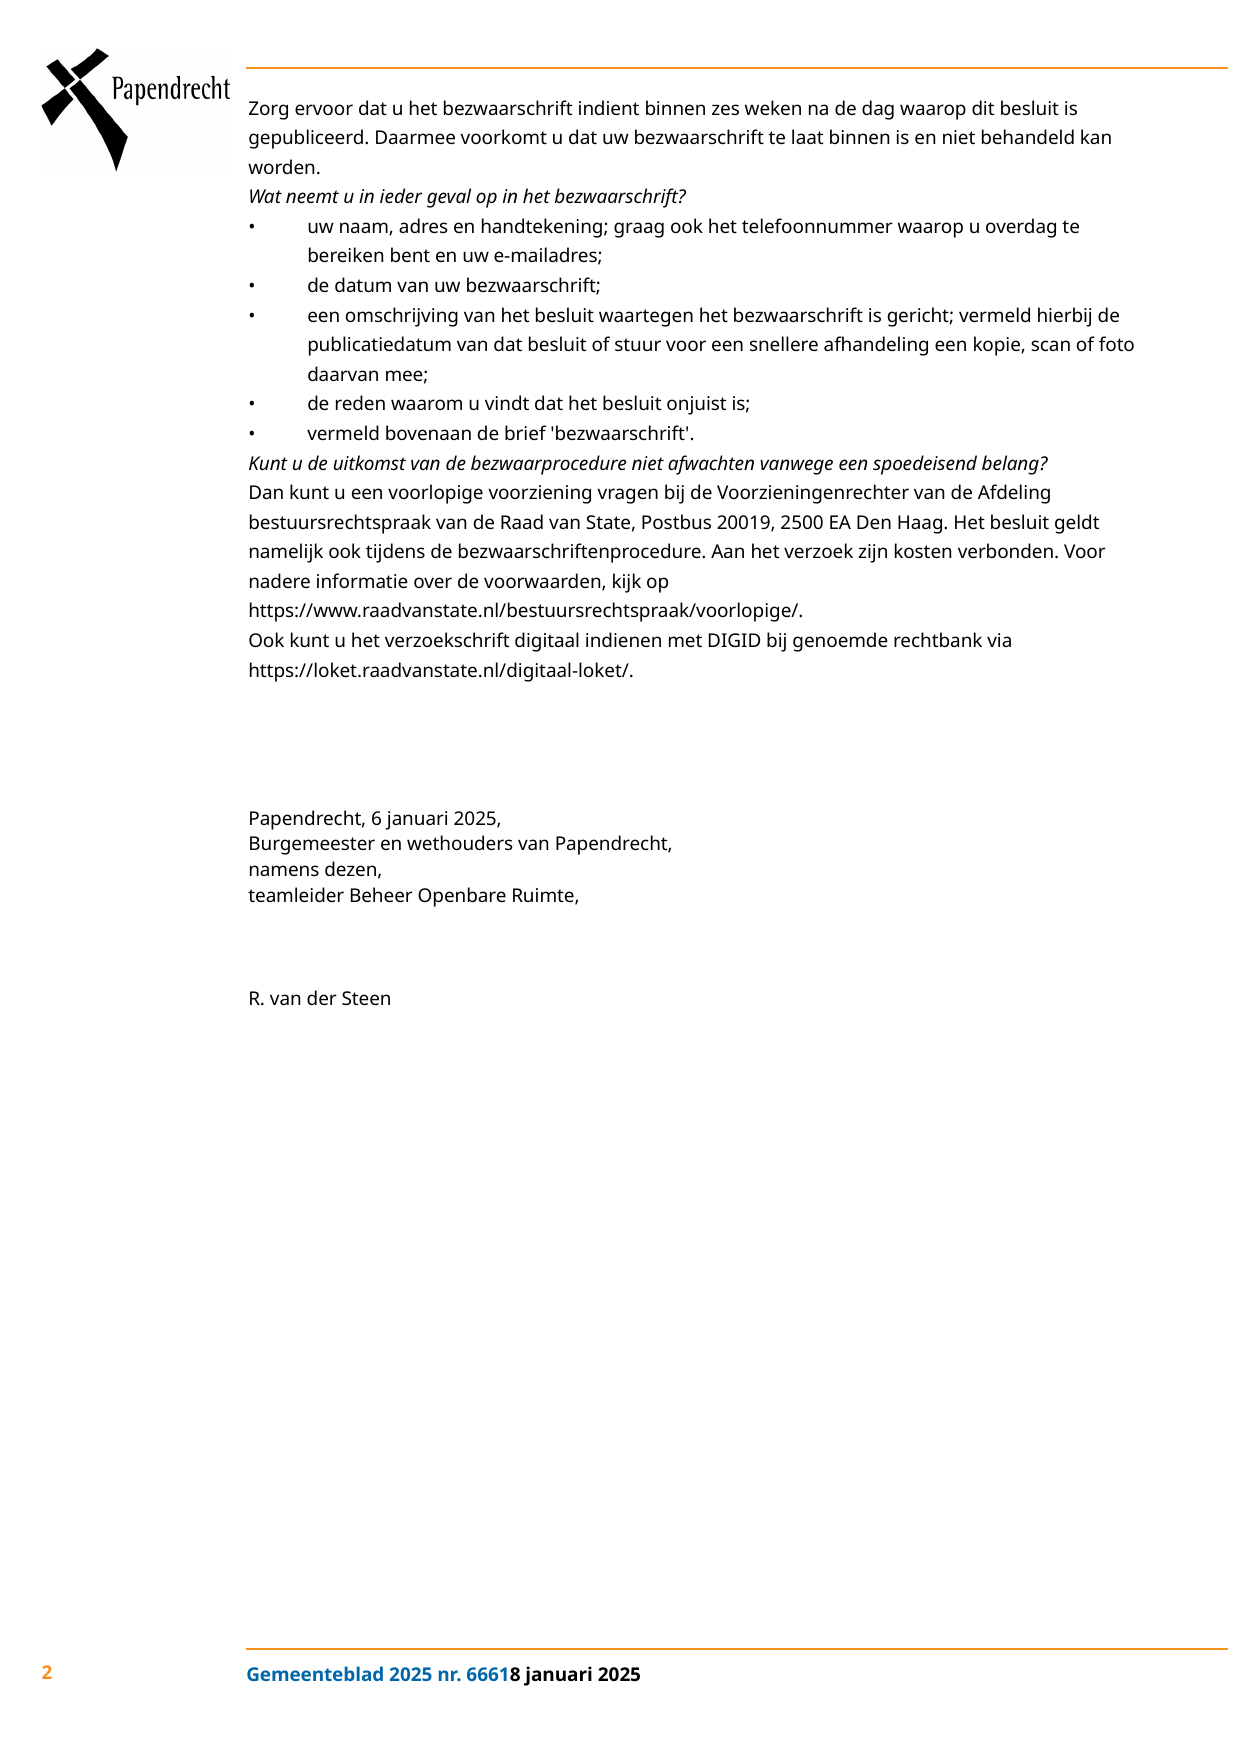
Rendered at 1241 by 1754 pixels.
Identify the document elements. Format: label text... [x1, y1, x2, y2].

text Papendrecht, 6 januari 2025, [248, 805, 1152, 831]
text R. van der Steen [248, 985, 1152, 1011]
list een omschrijving van het besluit waartegen het bezwaarschrift is gericht; vermeld hierbij de publicatiedatum van dat besluit of stuur voor een snellere afhandeling een kopie, scan of foto daarvan mee; [248, 302, 1152, 387]
list de datum van uw bezwaarschrift; [248, 272, 1152, 298]
text teamleider Beheer Openbare Ruimte, [248, 882, 1152, 908]
list uw naam, adres en handtekening; graag ook het telefoonnummer waarop u overdag te bereiken bent en uw e-mailadres; [248, 213, 1152, 268]
list de reden waarom u vindt dat het besluit onjuist is; [248, 391, 1152, 416]
text Burgemeester en wethouders van Papendrecht, [248, 831, 1152, 856]
text Ook kunt u het verzoekschrift digitaal indienen met DIGID bij genoemde rechtbank via https://loket.raadvanstate.nl/digitaal-loket/. [248, 627, 1152, 683]
picture [41, 47, 231, 172]
text Wat neemt u in ieder geval op in het bezwaarschrift? [248, 183, 1152, 209]
text Kunt u de uitkomst van de bezwaarprocedure niet afwachten vanwege een spoedeisend belang? [248, 450, 1152, 476]
list vermeld bovenaan de brief 'bezwaarschrift'. [248, 420, 1152, 446]
text Zorg ervoor dat u het bezwaarschrift indient binnen zes weken na de dag waarop dit besluit is gepubliceerd. Daarmee voorkomt u dat uw bezwaarschrift te laat binnen is en niet behandeld kan worden. [248, 95, 1152, 180]
text namens dezen, [248, 856, 1152, 882]
text Dan kunt u een voorlopige voorziening vragen bij de Voorzieningenrechter van de Afdeling bestuursrechtspraak van de Raad van State, Postbus 20019, 2500 EA Den Haag. Het besluit geldt namelijk ook tijdens de bezwaarschriftenprocedure. Aan het verzoek zijn kosten verbonden. Voor nadere informatie over de voorwaarden, kijk op https://www.raadvanstate.nl/bestuursrechtspraak/voorlopige/. [248, 479, 1152, 623]
